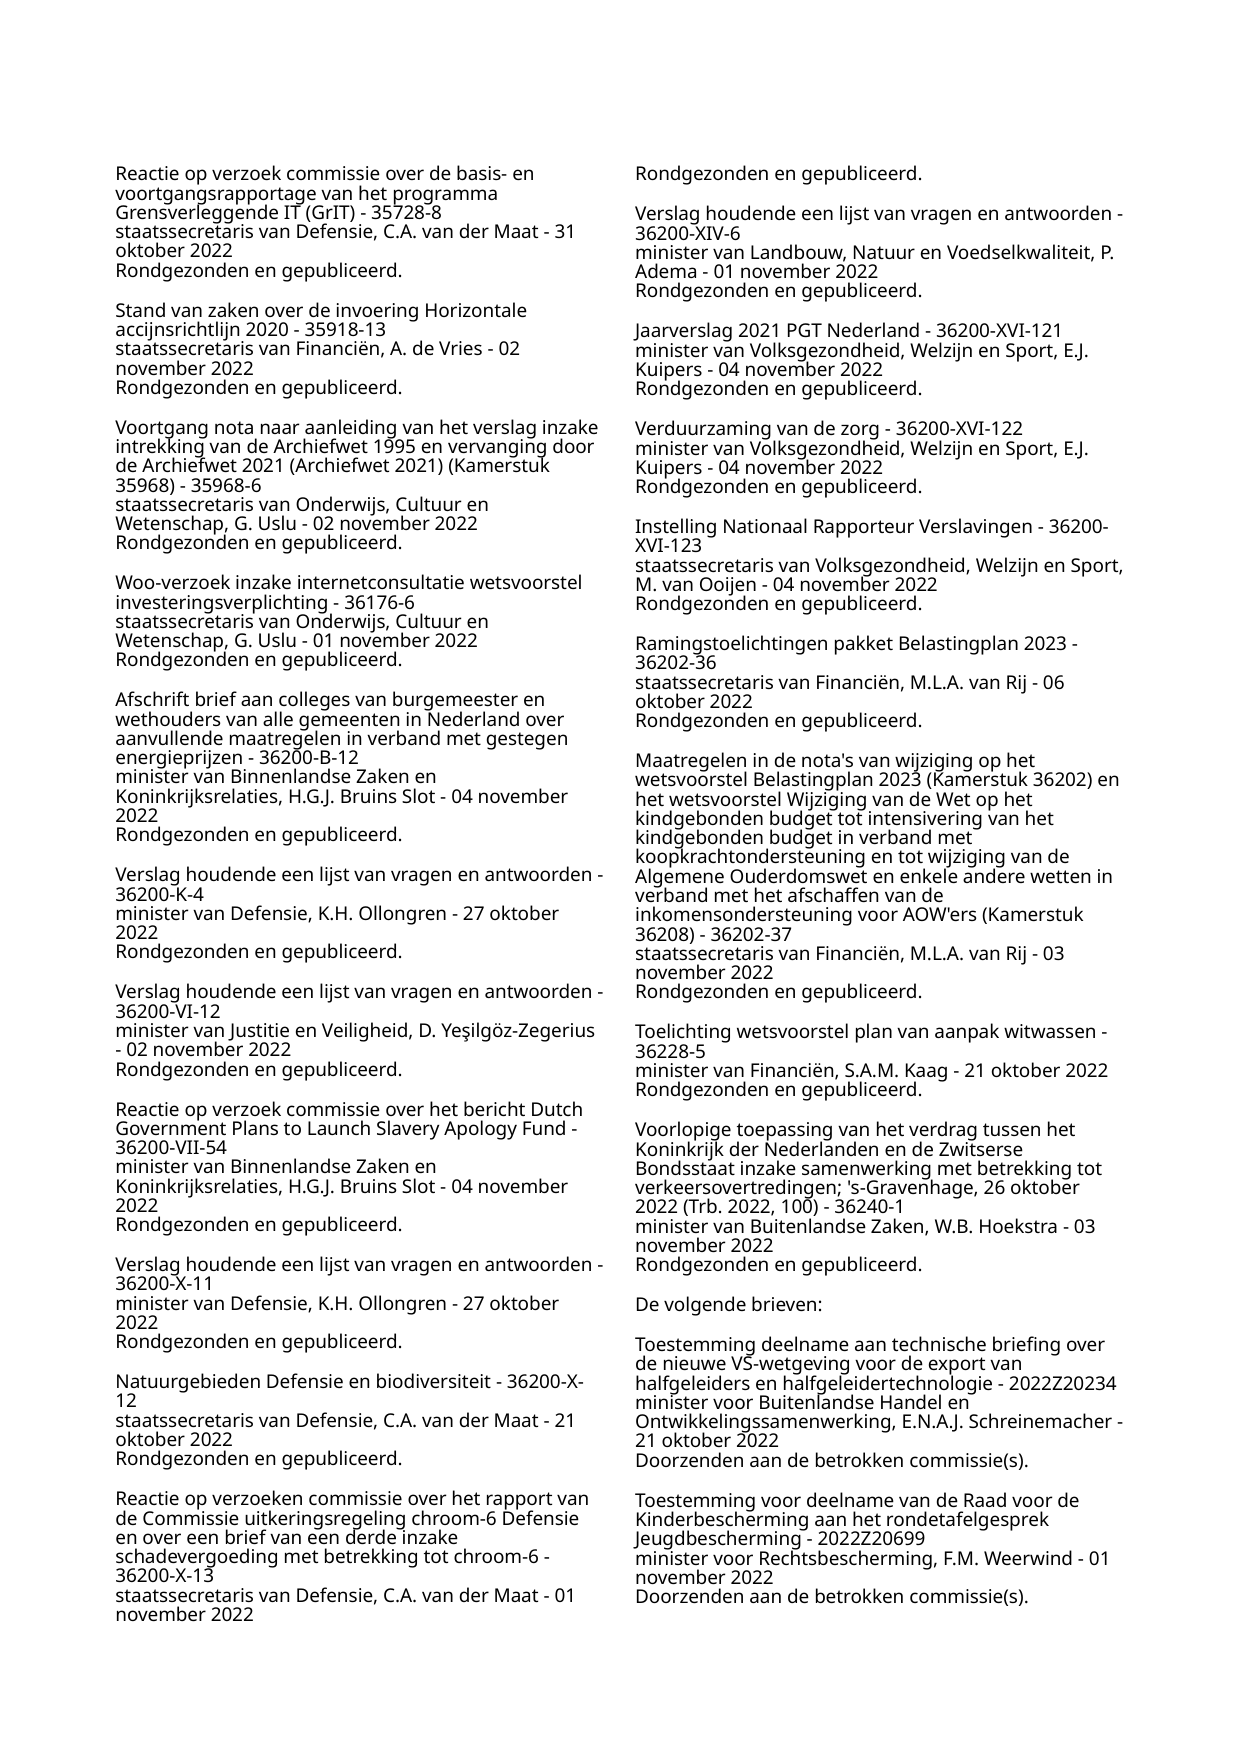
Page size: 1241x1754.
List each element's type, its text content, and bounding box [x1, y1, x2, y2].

text minister van Defensie, K.H. Ollongren - 27 oktober 2022 [115, 1295, 605, 1333]
text Verslag houdende een lijst van vragen en antwoorden - 36200-XIV-6 [635, 205, 1125, 244]
text minister van Defensie, K.H. Ollongren - 27 oktober 2022 [115, 905, 605, 943]
text Rondgezonden en gepubliceerd. [115, 651, 605, 671]
text Doorzenden aan de betrokken commissie(s). [635, 1452, 1125, 1471]
text Toestemming voor deelname van de Raad voor de Kinderbescherming aan het rondetafelgesprek Jeugdbescherming - 2022Z20699 [635, 1492, 1125, 1549]
text Rondgezonden en gepubliceerd. [635, 282, 1125, 302]
text Rondgezonden en gepubliceerd. [635, 478, 1125, 497]
text staatssecretaris van Volksgezondheid, Welzijn en Sport, M. van Ooijen - 04 november 2022 [635, 557, 1125, 595]
text Rondgezonden en gepubliceerd. [115, 1061, 605, 1080]
text staatssecretaris van Onderwijs, Cultuur en Wetenschap, G. Uslu - 01 november 2022 [115, 613, 605, 651]
text minister van Buitenlandse Zaken, W.B. Hoekstra - 03 november 2022 [635, 1218, 1125, 1256]
text Stand van zaken over de invoering Horizontale accijnsrichtlijn 2020 - 35918-13 [115, 302, 605, 340]
text Reactie op verzoek commissie over het bericht Dutch Government Plans to Launch Slavery Apology Fund - 36200-VII-54 [115, 1101, 605, 1158]
text Toelichting wetsvoorstel plan van aanpak witwassen - 36228-5 [635, 1023, 1125, 1062]
text Verslag houdende een lijst van vragen en antwoorden - 36200-K-4 [115, 866, 605, 905]
text Instelling Nationaal Rapporteur Verslavingen - 36200-XVI-123 [635, 518, 1125, 557]
text Rondgezonden en gepubliceerd. [115, 1216, 605, 1235]
text Rondgezonden en gepubliceerd. [115, 262, 605, 281]
text staatssecretaris van Financiën, A. de Vries - 02 november 2022 [115, 340, 605, 379]
text Verduurzaming van de zorg - 36200-XVI-122 [635, 420, 1125, 439]
text Rondgezonden en gepubliceerd. [635, 712, 1125, 731]
text De volgende brieven: [635, 1296, 1125, 1315]
text Rondgezonden en gepubliceerd. [115, 826, 605, 846]
text Toestemming deelname aan technische briefing over de nieuwe VS-wetgeving voor de export van halfgeleiders en halfgeleidertechnologie - 2022Z20234 [635, 1336, 1125, 1394]
text Voorlopige toepassing van het verdrag tussen het Koninkrijk der Nederlanden en de Zwitserse Bondsstaat inzake samenwerking met betrekking tot verkeersovertredingen; 's-Gravenhage, 26 oktober 2022 (Trb. 2022, 100) - 36240-1 [635, 1121, 1125, 1218]
text Rondgezonden en gepubliceerd. [115, 943, 605, 963]
text minister van Binnenlandse Zaken en Koninkrijksrelaties, H.G.J. Bruins Slot - 04 november 2022 [115, 768, 605, 826]
text Rondgezonden en gepubliceerd. [635, 595, 1125, 614]
text Doorzenden aan de betrokken commissie(s). [635, 1588, 1125, 1607]
text Woo-verzoek inzake internetconsultatie wetsvoorstel investeringsverplichting - 36176-6 [115, 574, 605, 613]
text Rondgezonden en gepubliceerd. [635, 165, 1125, 184]
text Verslag houdende een lijst van vragen en antwoorden - 36200-VI-12 [115, 983, 605, 1022]
text minister voor Rechtsbescherming, F.M. Weerwind - 01 november 2022 [635, 1549, 1125, 1588]
text Rondgezonden en gepubliceerd. [635, 983, 1125, 1003]
text Reactie op verzoek commissie over de basis- en voortgangsrapportage van het programma Grensverleggende IT (GrIT) - 35728-8 [115, 165, 605, 223]
text staatssecretaris van Financiën, M.L.A. van Rij - 06 oktober 2022 [635, 674, 1125, 712]
text minister van Landbouw, Natuur en Voedselkwaliteit, P. Adema - 01 november 2022 [635, 244, 1125, 282]
text Rondgezonden en gepubliceerd. [635, 1256, 1125, 1275]
text Ramingstoelichtingen pakket Belastingplan 2023 - 36202-36 [635, 635, 1125, 674]
text staatssecretaris van Defensie, C.A. van der Maat - 21 oktober 2022 [115, 1412, 605, 1450]
text staatssecretaris van Onderwijs, Cultuur en Wetenschap, G. Uslu - 02 november 2022 [115, 496, 605, 534]
text staatssecretaris van Defensie, C.A. van der Maat - 31 oktober 2022 [115, 223, 605, 262]
text Rondgezonden en gepubliceerd. [635, 1081, 1125, 1101]
text Rondgezonden en gepubliceerd. [115, 534, 605, 554]
text minister voor Buitenlandse Handel en Ontwikkelingssamenwerking, E.N.A.J. Schreinemacher - 21 oktober 2022 [635, 1394, 1125, 1452]
text Natuurgebieden Defensie en biodiversiteit - 36200-X-12 [115, 1373, 605, 1412]
text staatssecretaris van Defensie, C.A. van der Maat - 01 november 2022 [115, 1587, 605, 1625]
text staatssecretaris van Financiën, M.L.A. van Rij - 03 november 2022 [635, 945, 1125, 983]
text minister van Financiën, S.A.M. Kaag - 21 oktober 2022 [635, 1062, 1125, 1081]
text Afschrift brief aan colleges van burgemeester en wethouders van alle gemeenten in Nederland over aanvullende maatregelen in verband met gestegen energieprijzen - 36200-B-12 [115, 691, 605, 768]
text minister van Binnenlandse Zaken en Koninkrijksrelaties, H.G.J. Bruins Slot - 04 november 2022 [115, 1158, 605, 1216]
text Voortgang nota naar aanleiding van het verslag inzake intrekking van de Archiefwet 1995 en vervanging door de Archiefwet 2021 (Archiefwet 2021) (Kamerstuk 35968) - 35968-6 [115, 419, 605, 496]
text Maatregelen in de nota's van wijziging op het wetsvoorstel Belastingplan 2023 (Kamerstuk 36202) en het wetsvoorstel Wijziging van de Wet op het kindgebonden budget tot intensivering van het kindgebonden budget in verband met koopkrachtondersteuning en tot wijziging van de Algemene Ouderdomswet en enkele andere wetten in verband met het afschaffen van de inkomensondersteuning voor AOW'ers (Kamerstuk 36208) - 36202-37 [635, 752, 1125, 945]
text minister van Volksgezondheid, Welzijn en Sport, E.J. Kuipers - 04 november 2022 [635, 342, 1125, 380]
text minister van Volksgezondheid, Welzijn en Sport, E.J. Kuipers - 04 november 2022 [635, 439, 1125, 478]
text Jaarverslag 2021 PGT Nederland - 36200-XVI-121 [635, 322, 1125, 342]
text Rondgezonden en gepubliceerd. [635, 380, 1125, 399]
text Rondgezonden en gepubliceerd. [115, 379, 605, 398]
text Reactie op verzoeken commissie over het rapport van de Commissie uitkeringsregeling chroom-6 Defensie en over een brief van een derde inzake schadevergoeding met betrekking tot chroom-6 - 36200-X-13 [115, 1490, 605, 1587]
text Verslag houdende een lijst van vragen en antwoorden - 36200-X-11 [115, 1256, 605, 1295]
text Rondgezonden en gepubliceerd. [115, 1450, 605, 1469]
text Rondgezonden en gepubliceerd. [115, 1333, 605, 1352]
text minister van Justitie en Veiligheid, D. Yeşilgöz-Zegerius - 02 november 2022 [115, 1022, 605, 1061]
